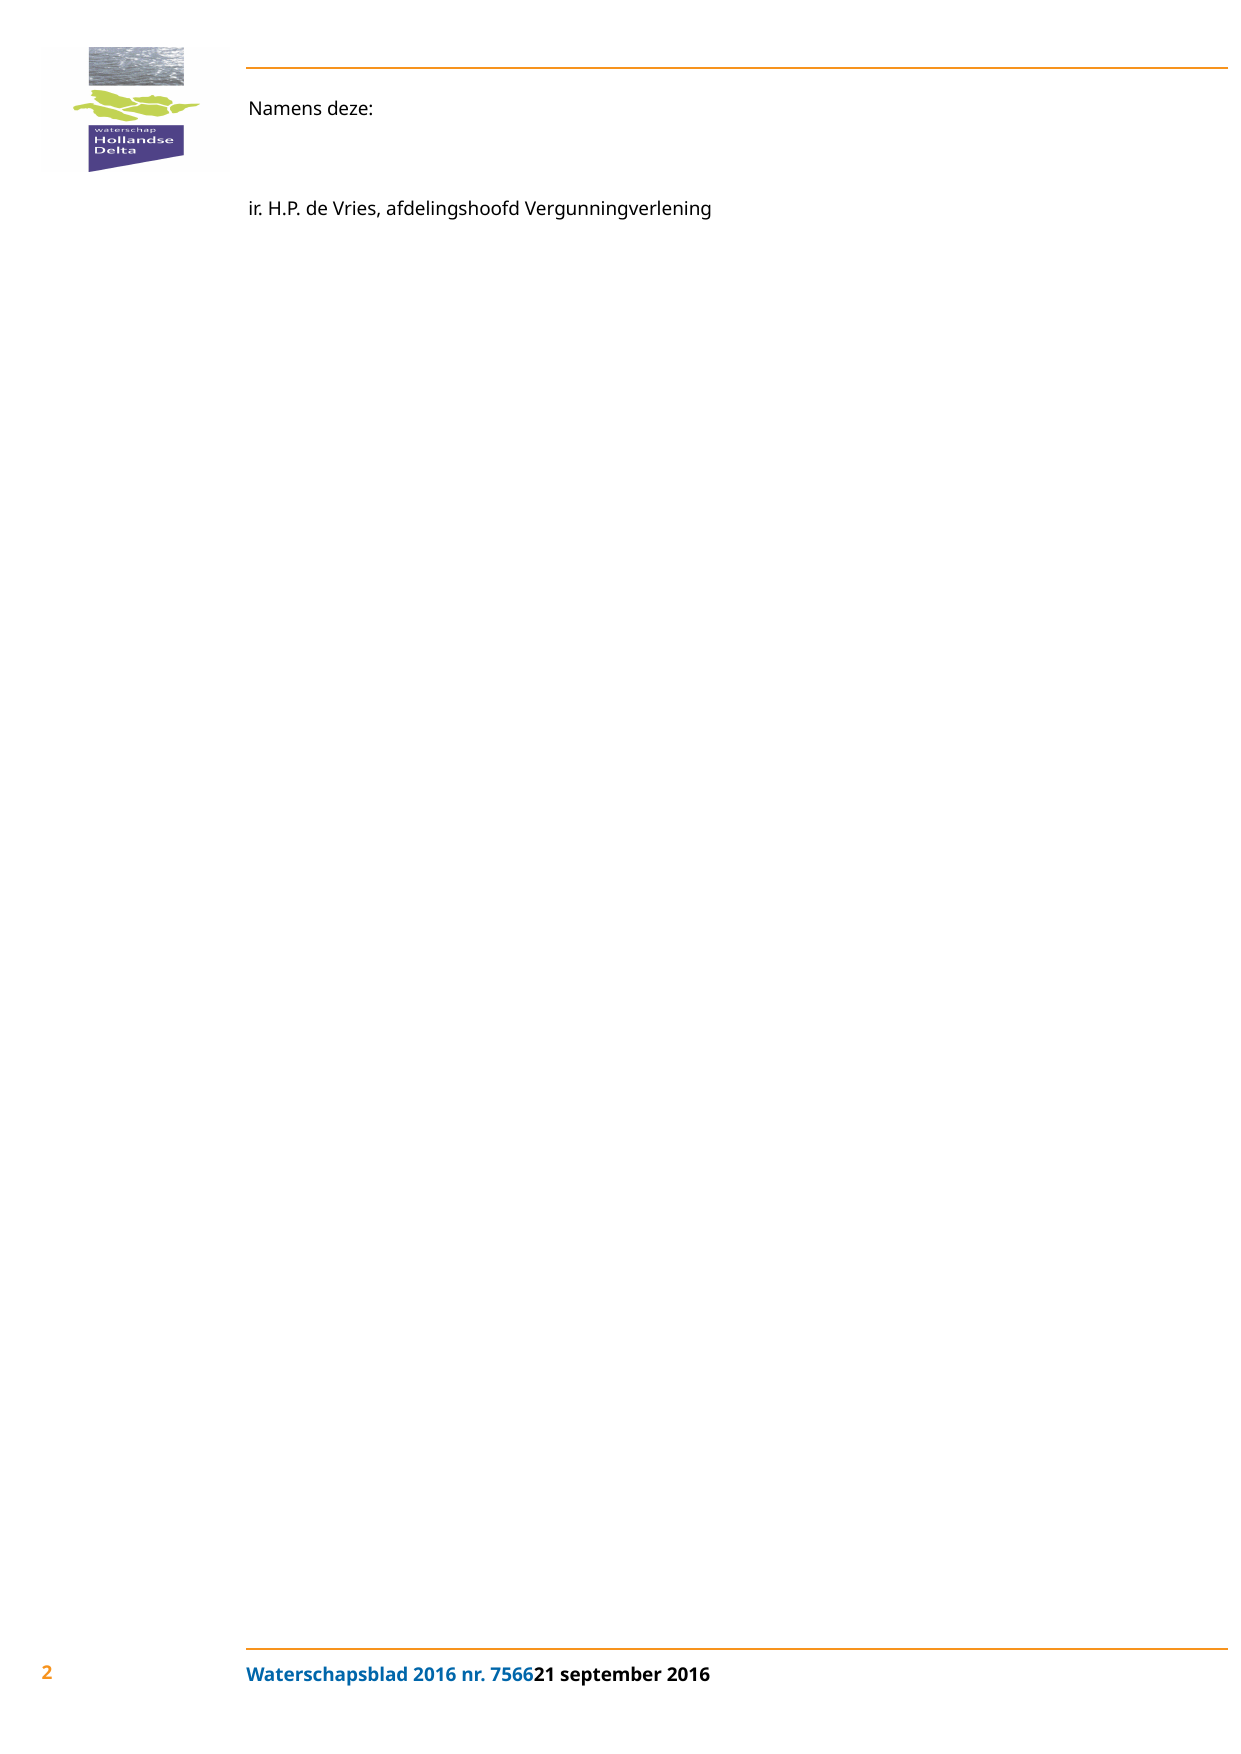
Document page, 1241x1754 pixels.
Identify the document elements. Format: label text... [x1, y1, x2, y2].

text Namens deze: [248, 95, 1152, 121]
text ir. H.P. de Vries, afdelingshoofd Vergunningverlening [248, 196, 1152, 221]
picture [41, 47, 231, 172]
